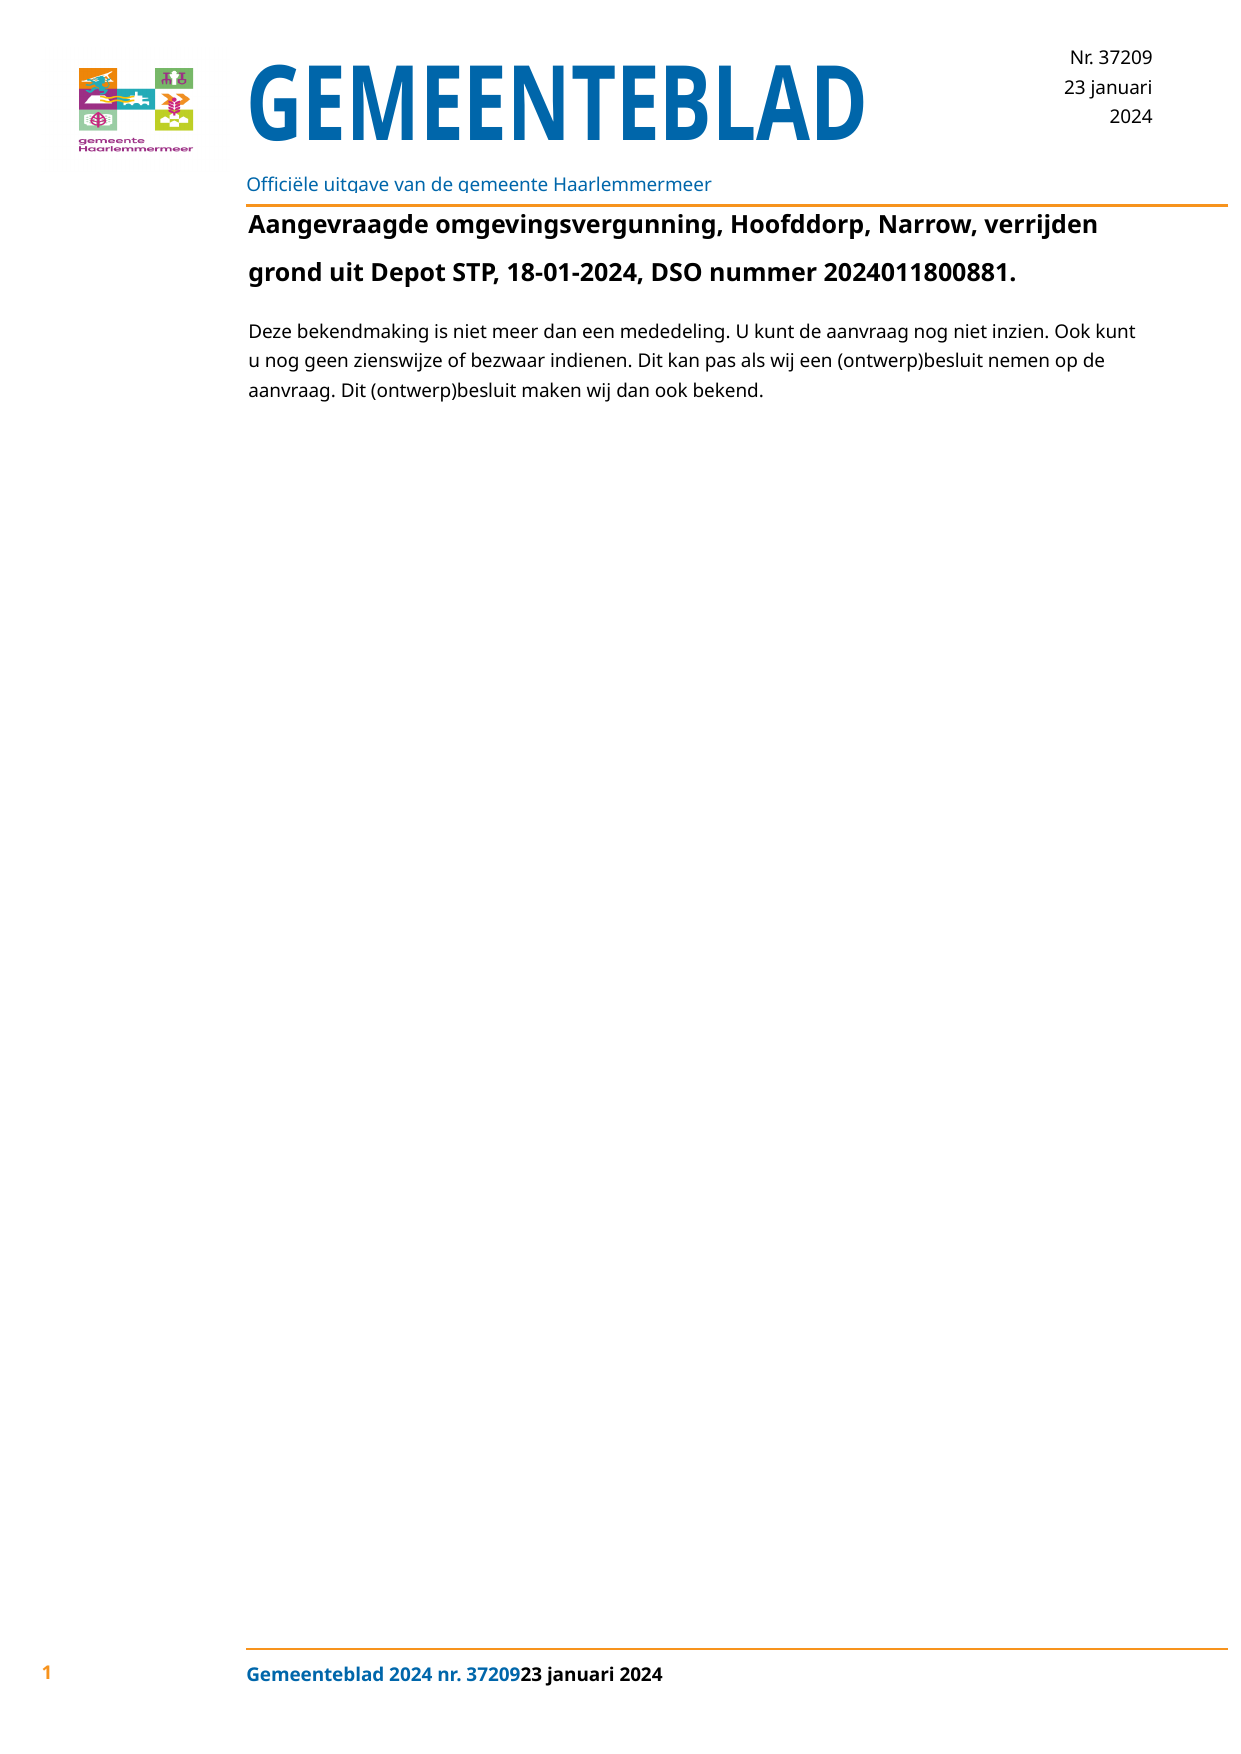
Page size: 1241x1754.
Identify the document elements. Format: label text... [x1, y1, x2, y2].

picture [41, 47, 231, 172]
text Deze bekendmaking is niet meer dan een mededeling. U kunt de aanvraag nog niet inzien. Ook kunt u nog geen zienswijze of bezwaar indienen. Dit kan pas als wij een (ontwerp)besluit nemen op de aanvraag. Dit (ontwerp)besluit maken wij dan ook bekend. [248, 318, 1152, 403]
text Aangevraagde omgevingsvergunning, Hoofddorp, Narrow, verrijden grond uit Depot STP, 18-01-2024, DSO nummer 2024011800881. [248, 207, 1152, 288]
